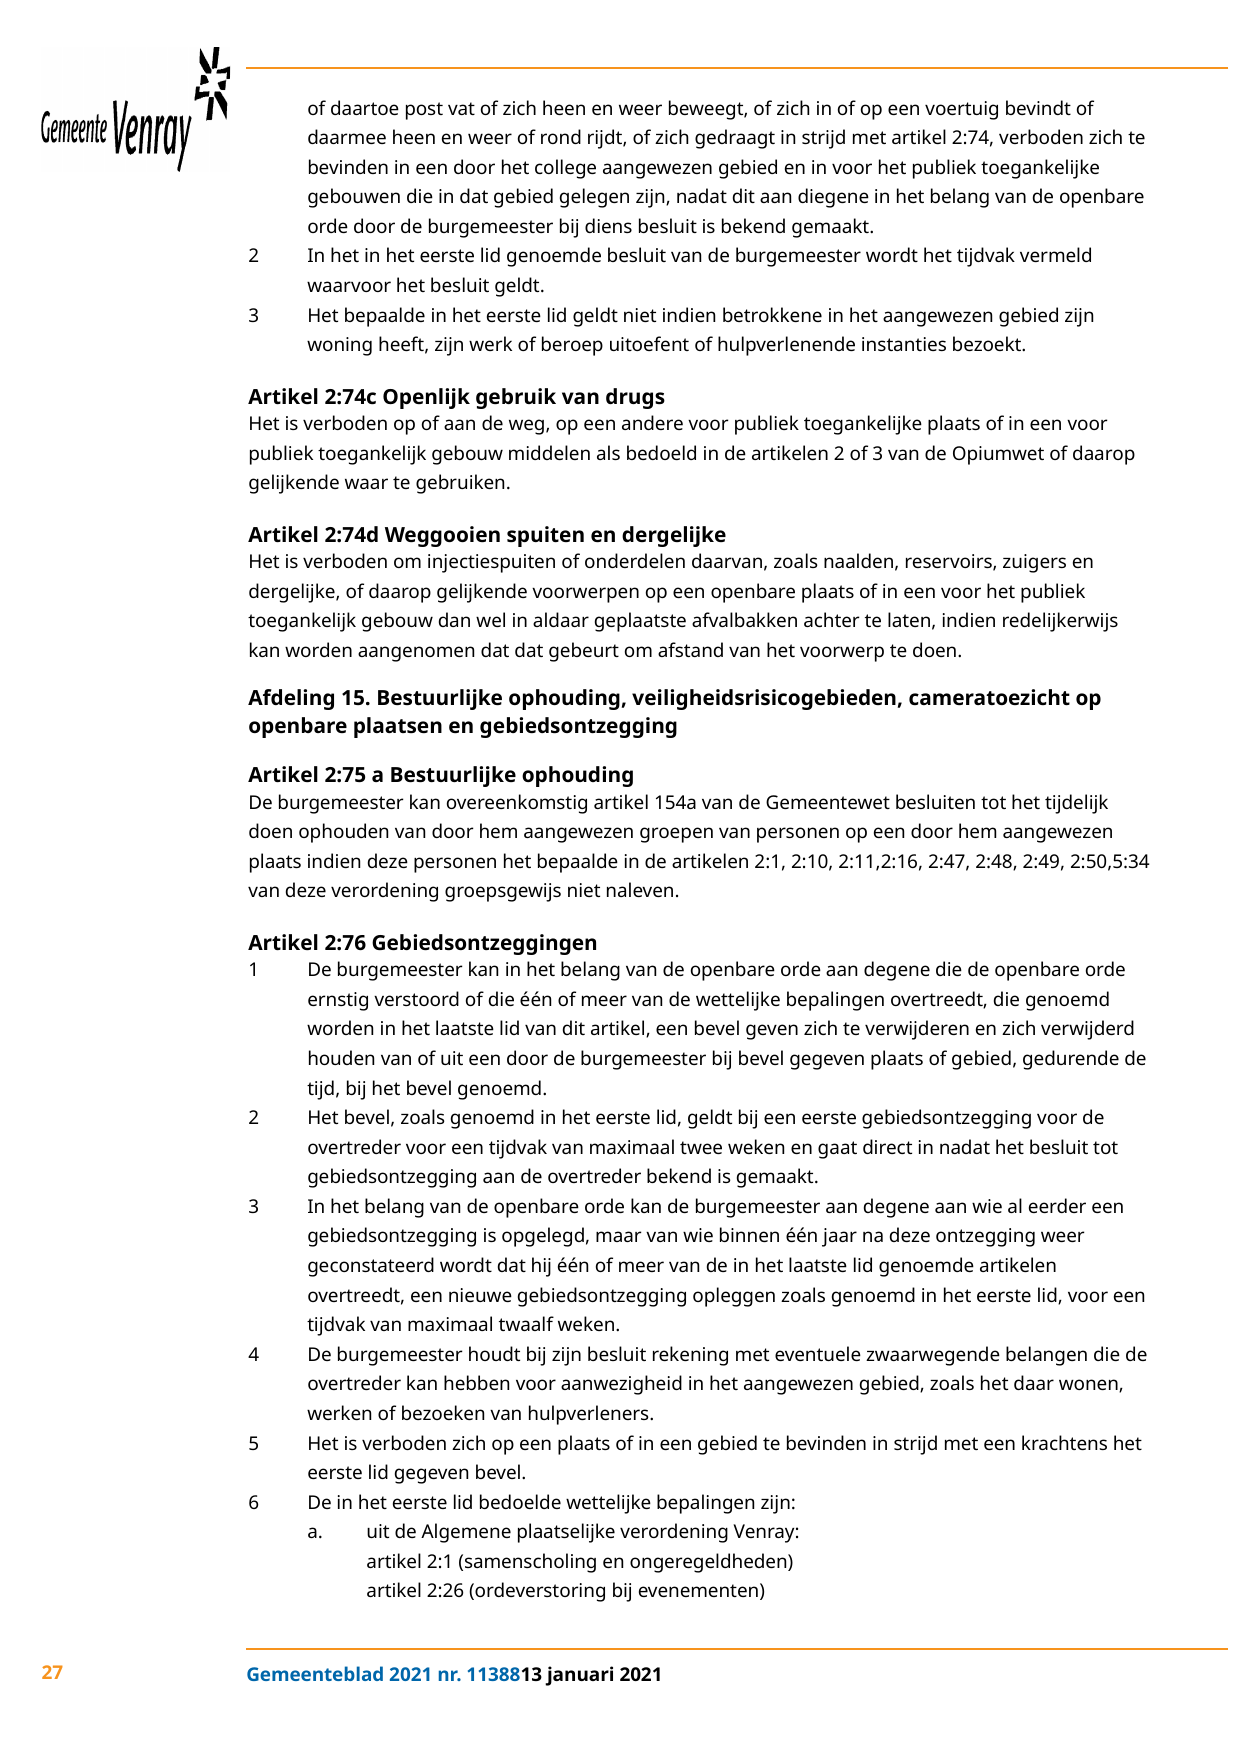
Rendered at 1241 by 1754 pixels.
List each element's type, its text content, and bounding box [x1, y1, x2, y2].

text Afdeling 15. Bestuurlijke ophouding, veiligheidsrisicogebieden, cameratoezicht op openbare plaatsen en gebiedsontzegging [248, 683, 1152, 739]
list In het in het eerste lid genoemde besluit van de burgemeester wordt het tijdvak vermeld waarvoor het besluit geldt. [248, 243, 1152, 298]
text Artikel 2:76 Gebiedsontzeggingen [248, 928, 1152, 956]
list De in het eerste lid bedoelde wettelijke bepalingen zijn: [248, 1489, 1152, 1515]
text Artikel 2:75 a Bestuurlijke ophouding [248, 760, 1152, 789]
list Het bevel, zoals genoemd in het eerste lid, geldt bij een eerste gebiedsontzegging voor de overtreder voor een tijdvak van maximaal twee weken en gaat direct in nadat het besluit tot gebiedsontzegging aan de overtreder bekend is gemaakt. [248, 1104, 1152, 1189]
text Artikel 2:74c Openlijk gebruik van drugs [248, 382, 1152, 410]
list Het is verboden zich op een plaats of in een gebied te bevinden in strijd met een krachtens het eerste lid gegeven bevel. [248, 1430, 1152, 1485]
text Het is verboden op of aan de weg, op een andere voor publiek toegankelijke plaats of in een voor publiek toegankelijk gebouw middelen als bedoeld in de artikelen 2 of 3 van de Opiumwet of daarop gelijkende waar te gebruiken. [248, 410, 1152, 495]
list Het bepaalde in het eerste lid geldt niet indien betrokkene in het aangewezen gebied zijn woning heeft, zijn werk of beroep uitoefent of hulpverlenende instanties bezoekt. [248, 302, 1152, 357]
list In het belang van de openbare orde kan de burgemeester aan degene aan wie al eerder een gebiedsontzegging is opgelegd, maar van wie binnen één jaar na deze ontzegging weer geconstateerd wordt dat hij één of meer van de in het laatste lid genoemde artikelen overtreedt, een nieuwe gebiedsontzegging opleggen zoals genoemd in het eerste lid, voor een tijdvak van maximaal twaalf weken. [248, 1193, 1152, 1337]
list De burgemeester kan in het belang van de openbare orde aan degene die de openbare orde ernstig verstoord of die één of meer van de wettelijke bepalingen overtreedt, die genoemd worden in het laatste lid van dit artikel, een bevel geven zich te verwijderen en zich verwijderd houden van of uit een door de burgemeester bij bevel gegeven plaats of gebied, gedurende de tijd, bij het bevel genoemd. [248, 956, 1152, 1101]
list De burgemeester houdt bij zijn besluit rekening met eventuele zwaarwegende belangen die de overtreder kan hebben voor aanwezigheid in het aangewezen gebied, zoals het daar wonen, werken of bezoeken van hulpverleners. [248, 1341, 1152, 1426]
text Artikel 2:74d Weggooien spuiten en dergelijke [248, 520, 1152, 548]
picture [41, 47, 231, 172]
list of daartoe post vat of zich heen en weer beweegt, of zich in of op een voertuig bevindt of daarmee heen en weer of rond rijdt, of zich gedraagt in strijd met artikel 2:74, verboden zich te bevinden in een door het college aangewezen gebied en in voor het publiek toegankelijke gebouwen die in dat gebied gelegen zijn, nadat dit aan diegene in het belang van de openbare orde door de burgemeester bij diens besluit is bekend gemaakt. [248, 95, 1152, 239]
text De burgemeester kan overeenkomstig artikel 154a van de Gemeentewet besluiten tot het tijdelijk doen ophouden van door hem aangewezen groepen van personen op een door hem aangewezen plaats indien deze personen het bepaalde in de artikelen 2:1, 2:10, 2:11,2:16, 2:47, 2:48, 2:49, 2:50,5:34 van deze verordening groepsgewijs niet naleven. [248, 789, 1152, 903]
text Het is verboden om injectiespuiten of onderdelen daarvan, zoals naalden, reservoirs, zuigers en dergelijke, of daarop gelijkende voorwerpen op een openbare plaats of in een voor het publiek toegankelijk gebouw dan wel in aldaar geplaatste afvalbakken achter te laten, indien redelijkerwijs kan worden aangenomen dat dat gebeurt om afstand van het voorwerp te doen. [248, 548, 1152, 663]
list uit de Algemene plaatselijke verordening Venray: [307, 1518, 1152, 1544]
list artikel 2:26 (ordeverstoring bij evenementen) [307, 1578, 1152, 1603]
list artikel 2:1 (samenscholing en ongeregeldheden) [307, 1548, 1152, 1574]
